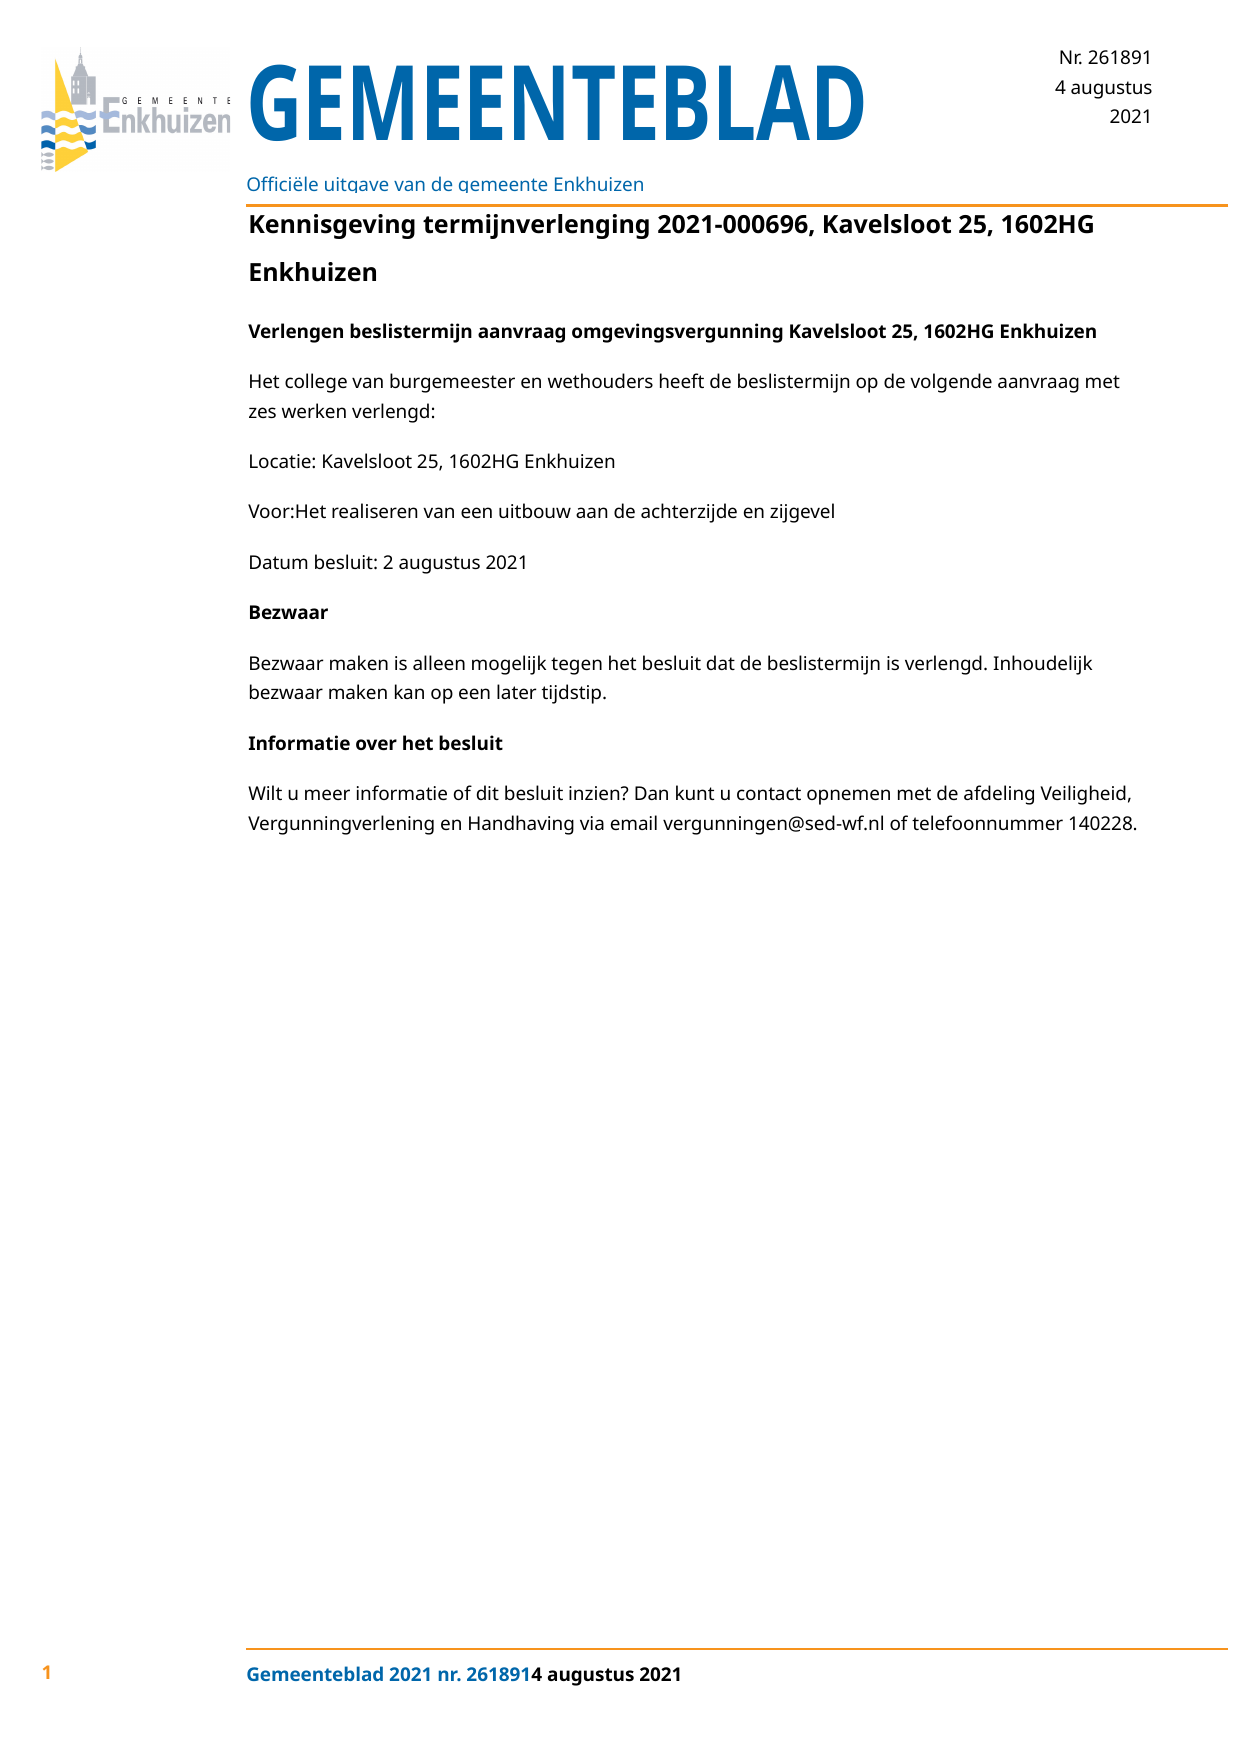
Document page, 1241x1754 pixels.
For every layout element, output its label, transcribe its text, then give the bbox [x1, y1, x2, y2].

text Wilt u meer informatie of dit besluit inzien? Dan kunt u contact opnemen met de afdeling Veiligheid, Vergunningverlening en Handhaving via email vergunningen@sed-wf.nl of telefoonnummer 140228. [248, 780, 1152, 836]
text Locatie: Kavelsloot 25, 1602HG Enkhuizen [248, 448, 1152, 474]
text Kennisgeving termijnverlenging 2021-000696, Kavelsloot 25, 1602HG Enkhuizen [248, 207, 1152, 288]
text Datum besluit: 2 augustus 2021 [248, 549, 1152, 575]
text Verlengen beslistermijn aanvraag omgevingsvergunning Kavelsloot 25, 1602HG Enkhuizen [248, 318, 1152, 344]
text Bezwaar [248, 599, 1152, 625]
picture [41, 47, 231, 172]
text Bezwaar maken is alleen mogelijk tegen het besluit dat de beslistermijn is verlengd. Inhoudelijk bezwaar maken kan op een later tijdstip. [248, 650, 1152, 705]
text Voor:Het realiseren van een uitbouw aan de achterzijde en zijgevel [248, 499, 1152, 524]
text Het college van burgemeester en wethouders heeft de beslistermijn op de volgende aanvraag met zes werken verlengd: [248, 368, 1152, 424]
text Informatie over het besluit [248, 730, 1152, 756]
